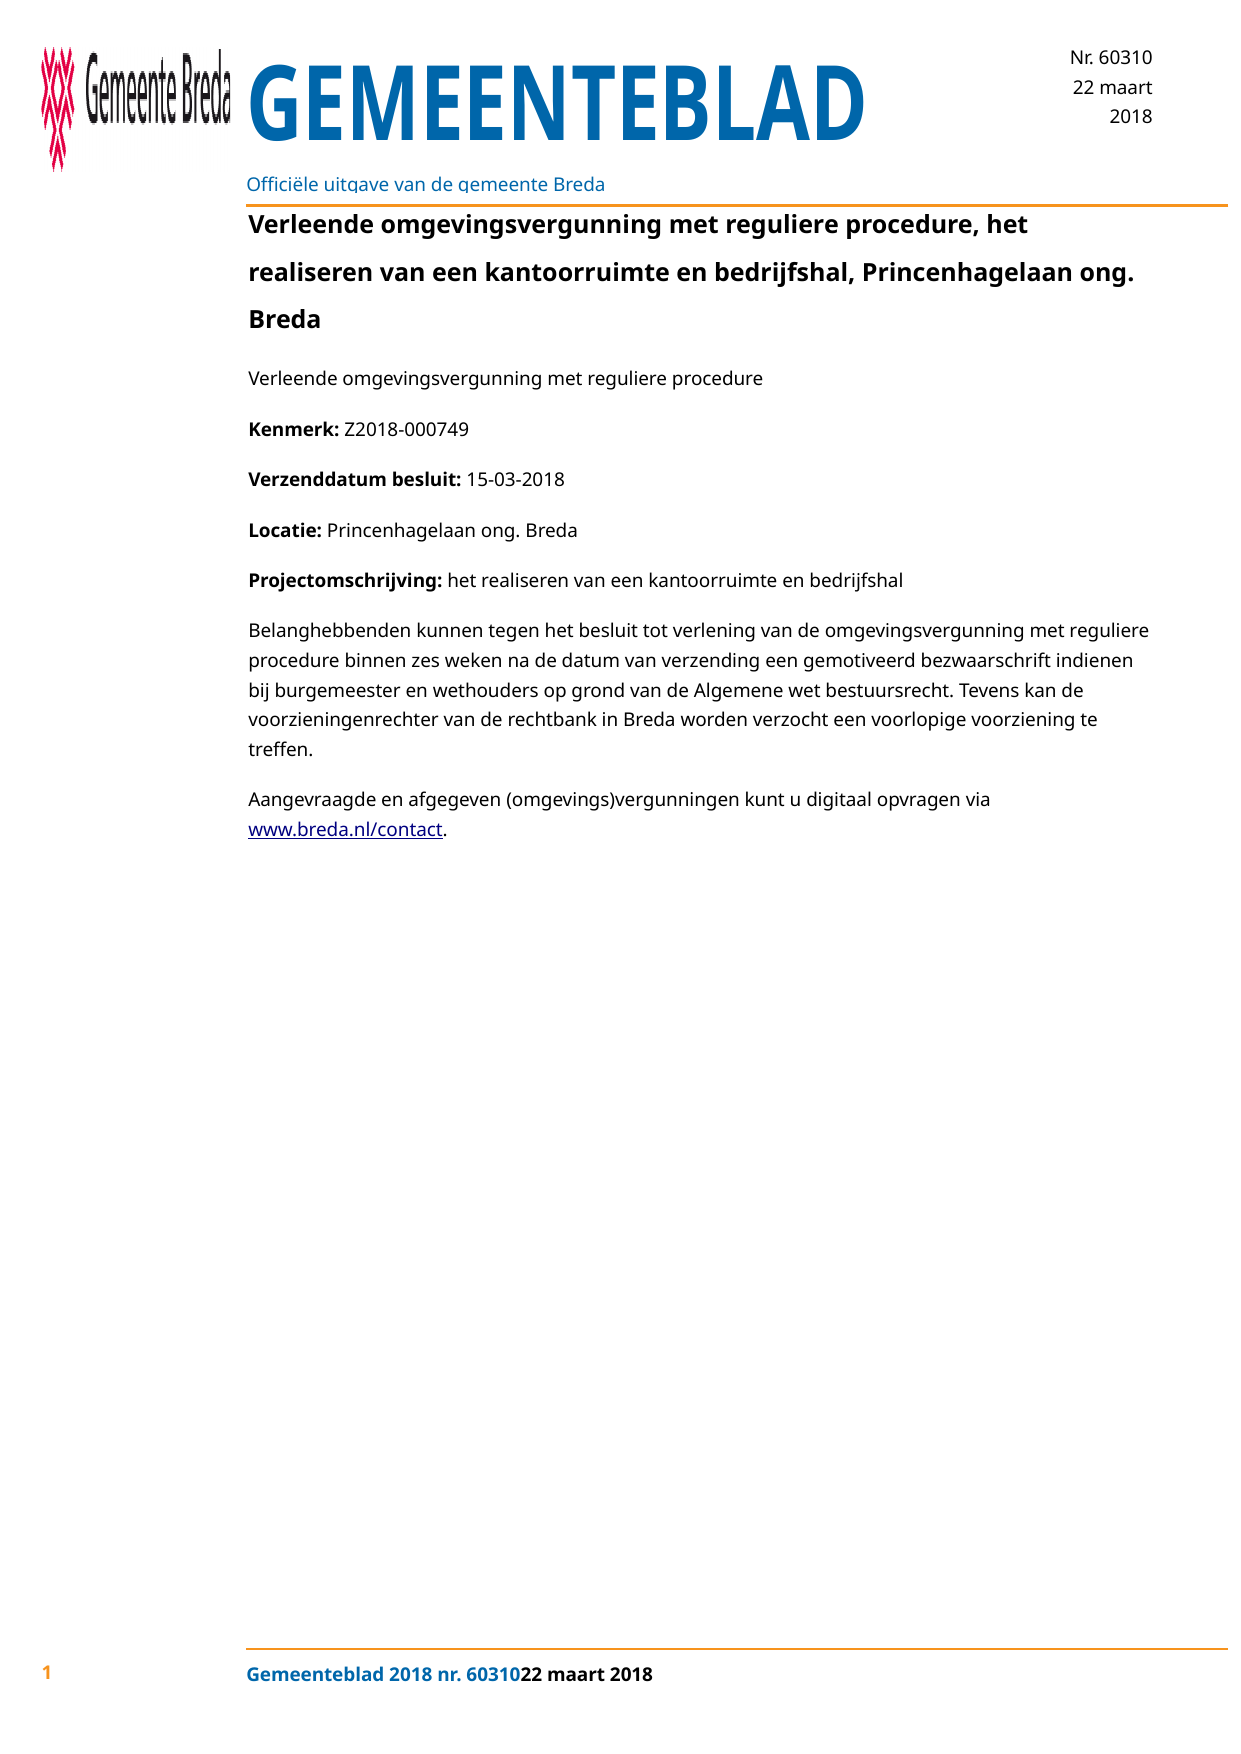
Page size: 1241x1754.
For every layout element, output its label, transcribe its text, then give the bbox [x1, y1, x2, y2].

text Verzenddatum besluit: 15-03-2018 [248, 466, 1152, 492]
text Locatie: Princenhagelaan ong. Breda [248, 517, 1152, 542]
text Aangevraagde en afgegeven (omgevings)vergunningen kunt u digitaal opvragen via www.breda.nl/contact. [248, 786, 1152, 842]
text Belanghebbenden kunnen tegen het besluit tot verlening van de omgevingsvergunning met reguliere procedure binnen zes weken na de datum van verzending een gemotiveerd bezwaarschrift indienen bij burgemeester en wethouders op grond van de Algemene wet bestuursrecht. Tevens kan de voorzieningenrechter van de rechtbank in Breda worden verzocht een voorlopige voorziening te treffen. [248, 618, 1152, 762]
text Projectomschrijving: het realiseren van een kantoorruimte en bedrijfshal [248, 567, 1152, 593]
text Verleende omgevingsvergunning met reguliere procedure, het realiseren van een kantoorruimte en bedrijfshal, Princenhagelaan ong. Breda [248, 207, 1152, 336]
picture [41, 47, 231, 172]
text Kenmerk: Z2018-000749 [248, 416, 1152, 442]
text Verleende omgevingsvergunning met reguliere procedure [248, 366, 1152, 391]
